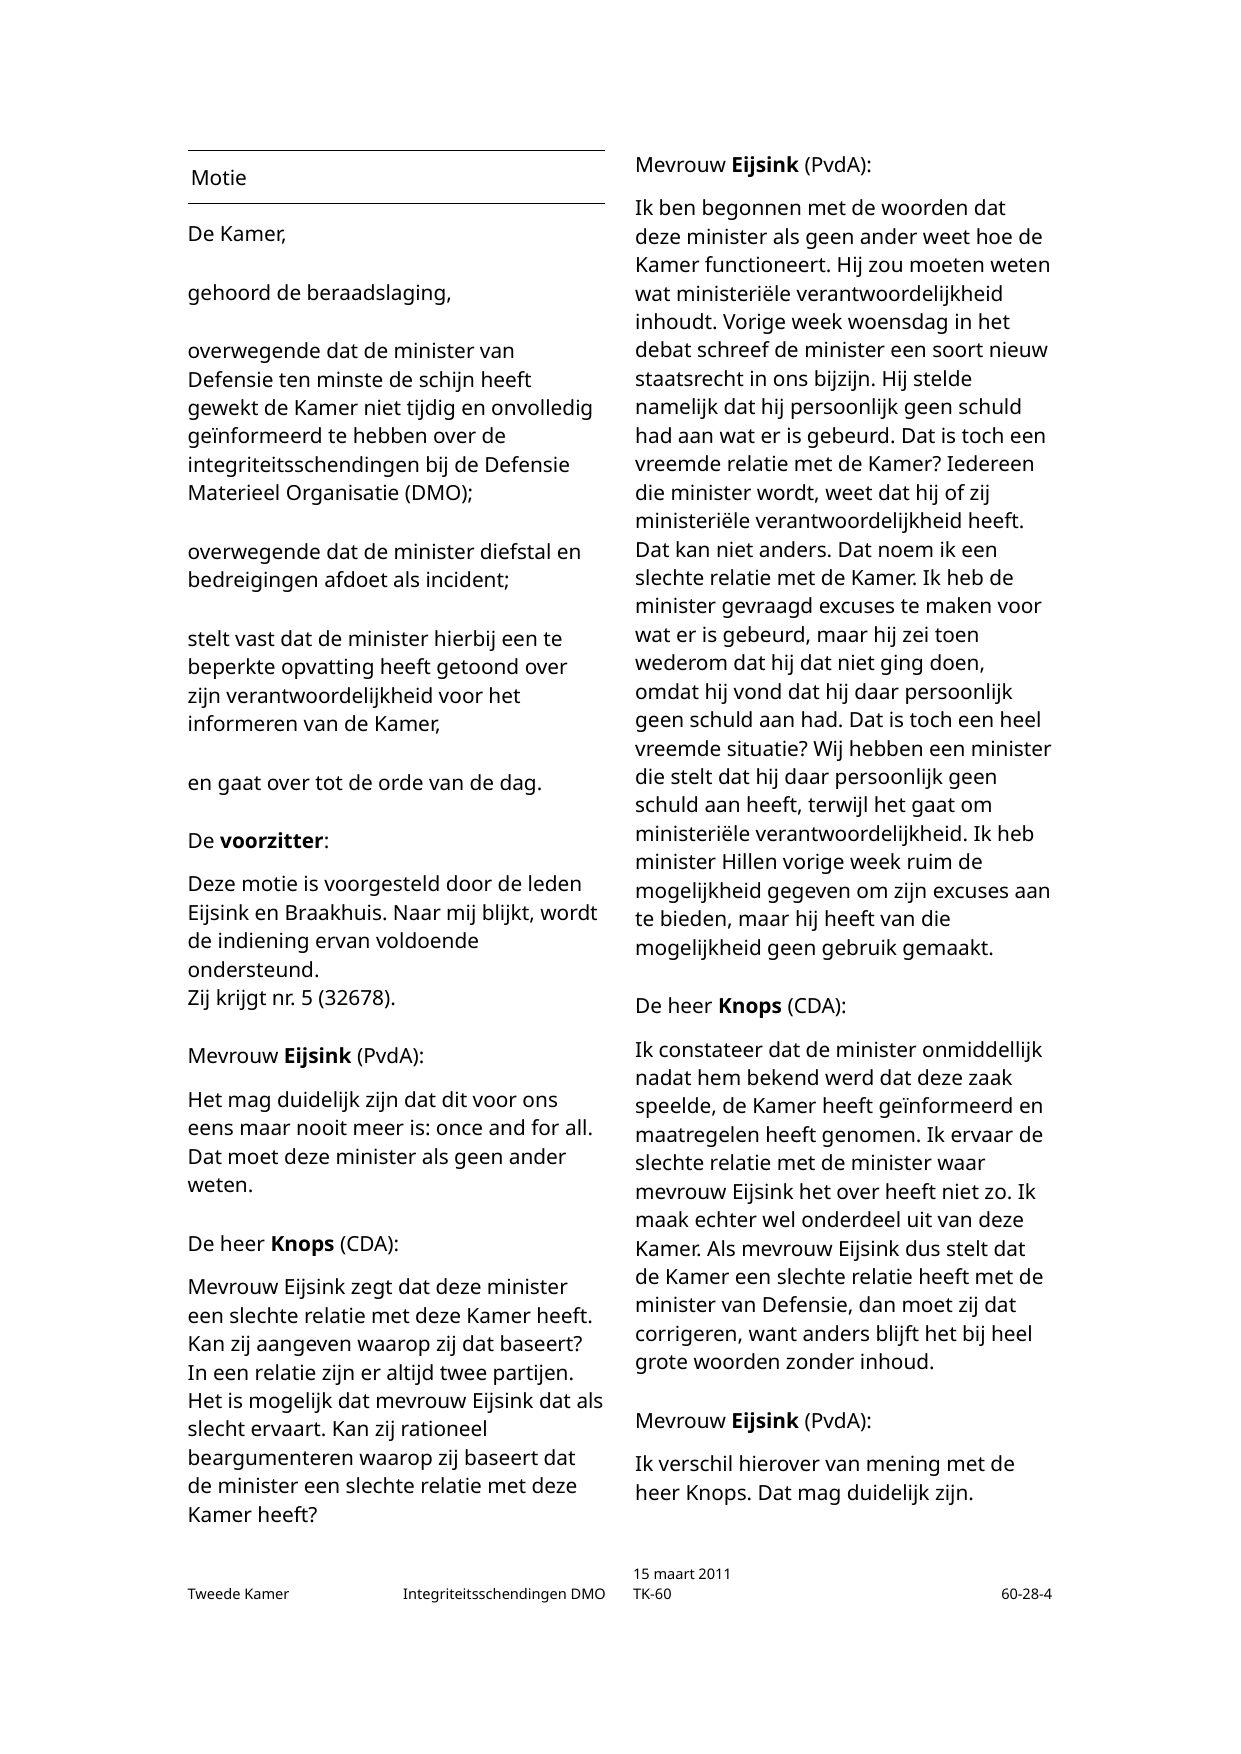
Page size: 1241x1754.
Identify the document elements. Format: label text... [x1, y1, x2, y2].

text Mevrouw Eijsink zegt dat deze minister een slechte relatie met deze Kamer heeft. Kan zij aangeven waarop zij dat baseert? In een relatie zijn er altijd twee partijen. Het is mogelijk dat mevrouw Eijsink dat als slecht ervaart. Kan zij rationeel beargumenteren waarop zij baseert dat de minister een slechte relatie met deze Kamer heeft? [187, 1272, 605, 1528]
text Mevrouw Eijsink (PvdA): [635, 1406, 1053, 1434]
text Ik constateer dat de minister onmiddellijk nadat hem bekend werd dat deze zaak speelde, de Kamer heeft geïnformeerd en maatregelen heeft genomen. Ik ervaar de slechte relatie met de minister waar mevrouw Eijsink het over heeft niet zo. Ik maak echter wel onderdeel uit van deze Kamer. Als mevrouw Eijsink dus stelt dat de Kamer een slechte relatie heeft met de minister van Defensie, dan moet zij dat corrigeren, want anders blijft het bij heel grote woorden zonder inhoud. [635, 1035, 1053, 1376]
text Ik ben begonnen met de woorden dat deze minister als geen ander weet hoe de Kamer functioneert. Hij zou moeten weten wat ministeriële verantwoordelijkheid inhoudt. Vorige week woensdag in het debat schreef de minister een soort nieuw staatsrecht in ons bijzijn. Hij stelde namelijk dat hij persoonlijk geen schuld had aan wat er is gebeurd. Dat is toch een vreemde relatie met de Kamer? Iedereen die minister wordt, weet dat hij of zij ministeriële verantwoordelijkheid heeft. Dat kan niet anders. Dat noem ik een slechte relatie met de Kamer. Ik heb de minister gevraagd excuses te maken voor wat er is gebeurd, maar hij zei toen wederom dat hij dat niet ging doen, omdat hij vond dat hij daar persoonlijk geen schuld aan had. Dat is toch een heel vreemde situatie? Wij hebben een minister die stelt dat hij daar persoonlijk geen schuld aan heeft, terwijl het gaat om ministeriële verantwoordelijkheid. Ik heb minister Hillen vorige week ruim de mogelijkheid gegeven om zijn excuses aan te bieden, maar hij heeft van die mogelijkheid geen gebruik gemaakt. [635, 193, 1053, 961]
text Deze motie is voorgesteld door de leden Eijsink en Braakhuis. Naar mij blijkt, wordt de indiening ervan voldoende ondersteund. [187, 869, 605, 983]
text overwegende dat de minister van Defensie ten minste de schijn heeft gewekt de Kamer niet tijdig en onvolledig geïnformeerd te hebben over de integriteitsschendingen bij de Defensie Materieel Organisatie (DMO); [187, 336, 605, 507]
text Het mag duidelijk zijn dat dit voor ons eens maar nooit meer is: once and for all. Dat moet deze minister als geen ander weten. [187, 1085, 605, 1199]
text Ik verschil hierover van mening met de heer Knops. Dat mag duidelijk zijn. [635, 1449, 1053, 1506]
text en gaat over tot de orde van de dag. [187, 768, 605, 796]
text De heer Knops (CDA): [635, 991, 1053, 1020]
text Zij krijgt nr. 5 (32678). [187, 983, 605, 1012]
text Mevrouw Eijsink (PvdA): [635, 150, 1053, 178]
text De voorzitter: [187, 826, 605, 854]
text gehoord de beraadslaging, [187, 278, 605, 306]
text De heer Knops (CDA): [187, 1229, 605, 1257]
subtitle Motie [187, 151, 605, 204]
text overwegende dat de minister diefstal en bedreigingen afdoet als incident; [187, 537, 605, 594]
text Mevrouw Eijsink (PvdA): [187, 1042, 605, 1070]
text De Kamer, [187, 219, 605, 248]
text stelt vast dat de minister hierbij een te beperkte opvatting heeft getoond over zijn verantwoordelijkheid voor het informeren van de Kamer, [187, 624, 605, 738]
